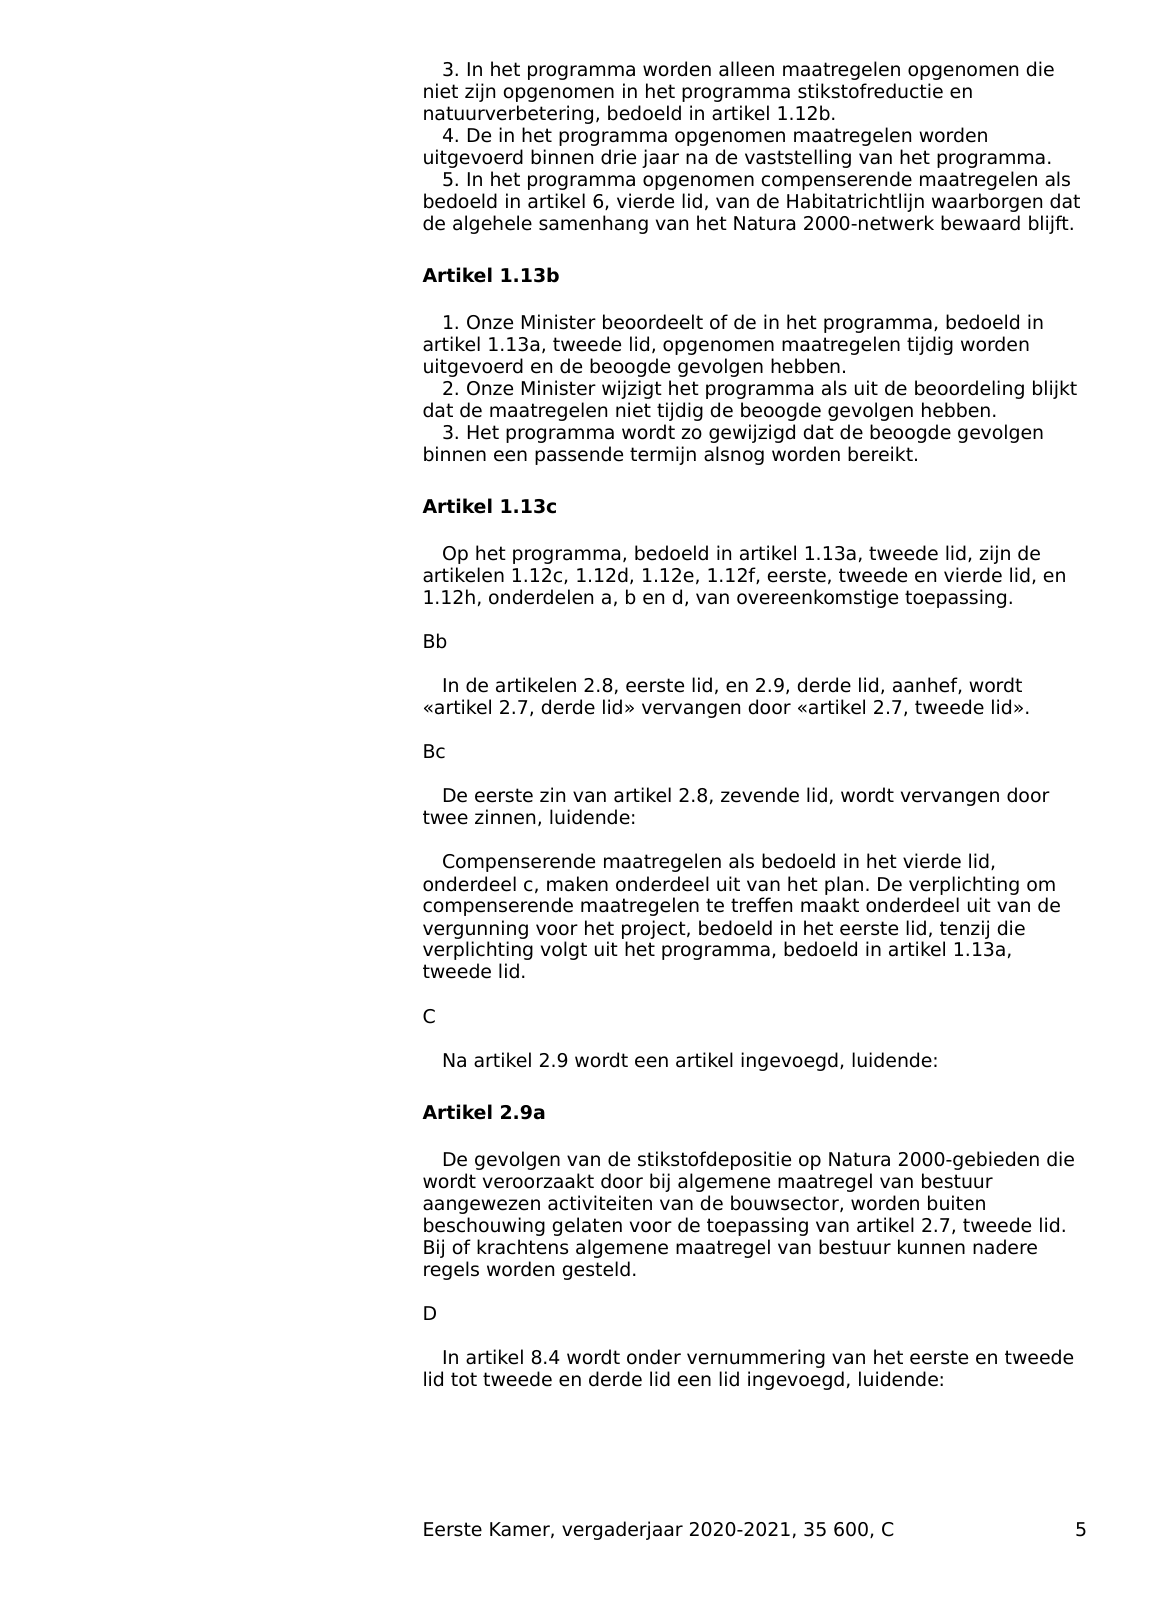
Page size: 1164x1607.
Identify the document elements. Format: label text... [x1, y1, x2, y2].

text Na artikel 2.9 wordt een artikel ingevoegd, luidende: [422, 1050, 1087, 1072]
text 2. Onze Minister wijzigt het programma als uit de beoordeling blijkt dat de maatregelen niet tijdig de beoogde gevolgen hebben. [422, 378, 1087, 422]
subtitle Artikel 1.13b [422, 265, 1087, 287]
text De gevolgen van de stikstofdepositie op Natura 2000-gebieden die wordt veroorzaakt door bij algemene maatregel van bestuur aangewezen activiteiten van de bouwsector, worden buiten beschouwing gelaten voor de toepassing van artikel 2.7, tweede lid. Bij of krachtens algemene maatregel van bestuur kunnen nadere regels worden gesteld. [422, 1149, 1087, 1281]
text 3. In het programma worden alleen maatregelen opgenomen die niet zijn opgenomen in het programma stikstofreductie en natuurverbetering, bedoeld in artikel 1.12b. [422, 59, 1087, 125]
text D [422, 1303, 1087, 1325]
text 3. Het programma wordt zo gewijzigd dat de beoogde gevolgen binnen een passende termijn alsnog worden bereikt. [422, 422, 1087, 466]
text 1. Onze Minister beoordeelt of de in het programma, bedoeld in artikel 1.13a, tweede lid, opgenomen maatregelen tijdig worden uitgevoerd en de beoogde gevolgen hebben. [422, 312, 1087, 378]
text In artikel 8.4 wordt onder vernummering van het eerste en tweede lid tot tweede en derde lid een lid ingevoegd, luidende: [422, 1347, 1087, 1391]
text Compenserende maatregelen als bedoeld in het vierde lid, onderdeel c, maken onderdeel uit van het plan. De verplichting om compenserende maatregelen te treffen maakt onderdeel uit van de vergunning voor het project, bedoeld in het eerste lid, tenzij die verplichting volgt uit het programma, bedoeld in artikel 1.13a, tweede lid. [422, 851, 1087, 983]
text Bc [422, 741, 1087, 763]
subtitle Artikel 2.9a [422, 1102, 1087, 1124]
text 5. In het programma opgenomen compenserende maatregelen als bedoeld in artikel 6, vierde lid, van de Habitatrichtlijn waarborgen dat de algehele samenhang van het Natura 2000-netwerk bewaard blijft. [422, 169, 1087, 235]
text De eerste zin van artikel 2.8, zevende lid, wordt vervangen door twee zinnen, luidende: [422, 785, 1087, 829]
text C [422, 1006, 1087, 1027]
text Bb [422, 631, 1087, 653]
text Op het programma, bedoeld in artikel 1.13a, tweede lid, zijn de artikelen 1.12c, 1.12d, 1.12e, 1.12f, eerste, tweede en vierde lid, en 1.12h, onderdelen a, b en d, van overeenkomstige toepassing. [422, 543, 1087, 609]
subtitle Artikel 1.13c [422, 496, 1087, 518]
text In de artikelen 2.8, eerste lid, en 2.9, derde lid, aanhef, wordt «artikel 2.7, derde lid» vervangen door «artikel 2.7, tweede lid». [422, 675, 1087, 719]
text 4. De in het programma opgenomen maatregelen worden uitgevoerd binnen drie jaar na de vaststelling van het programma. [422, 125, 1087, 169]
